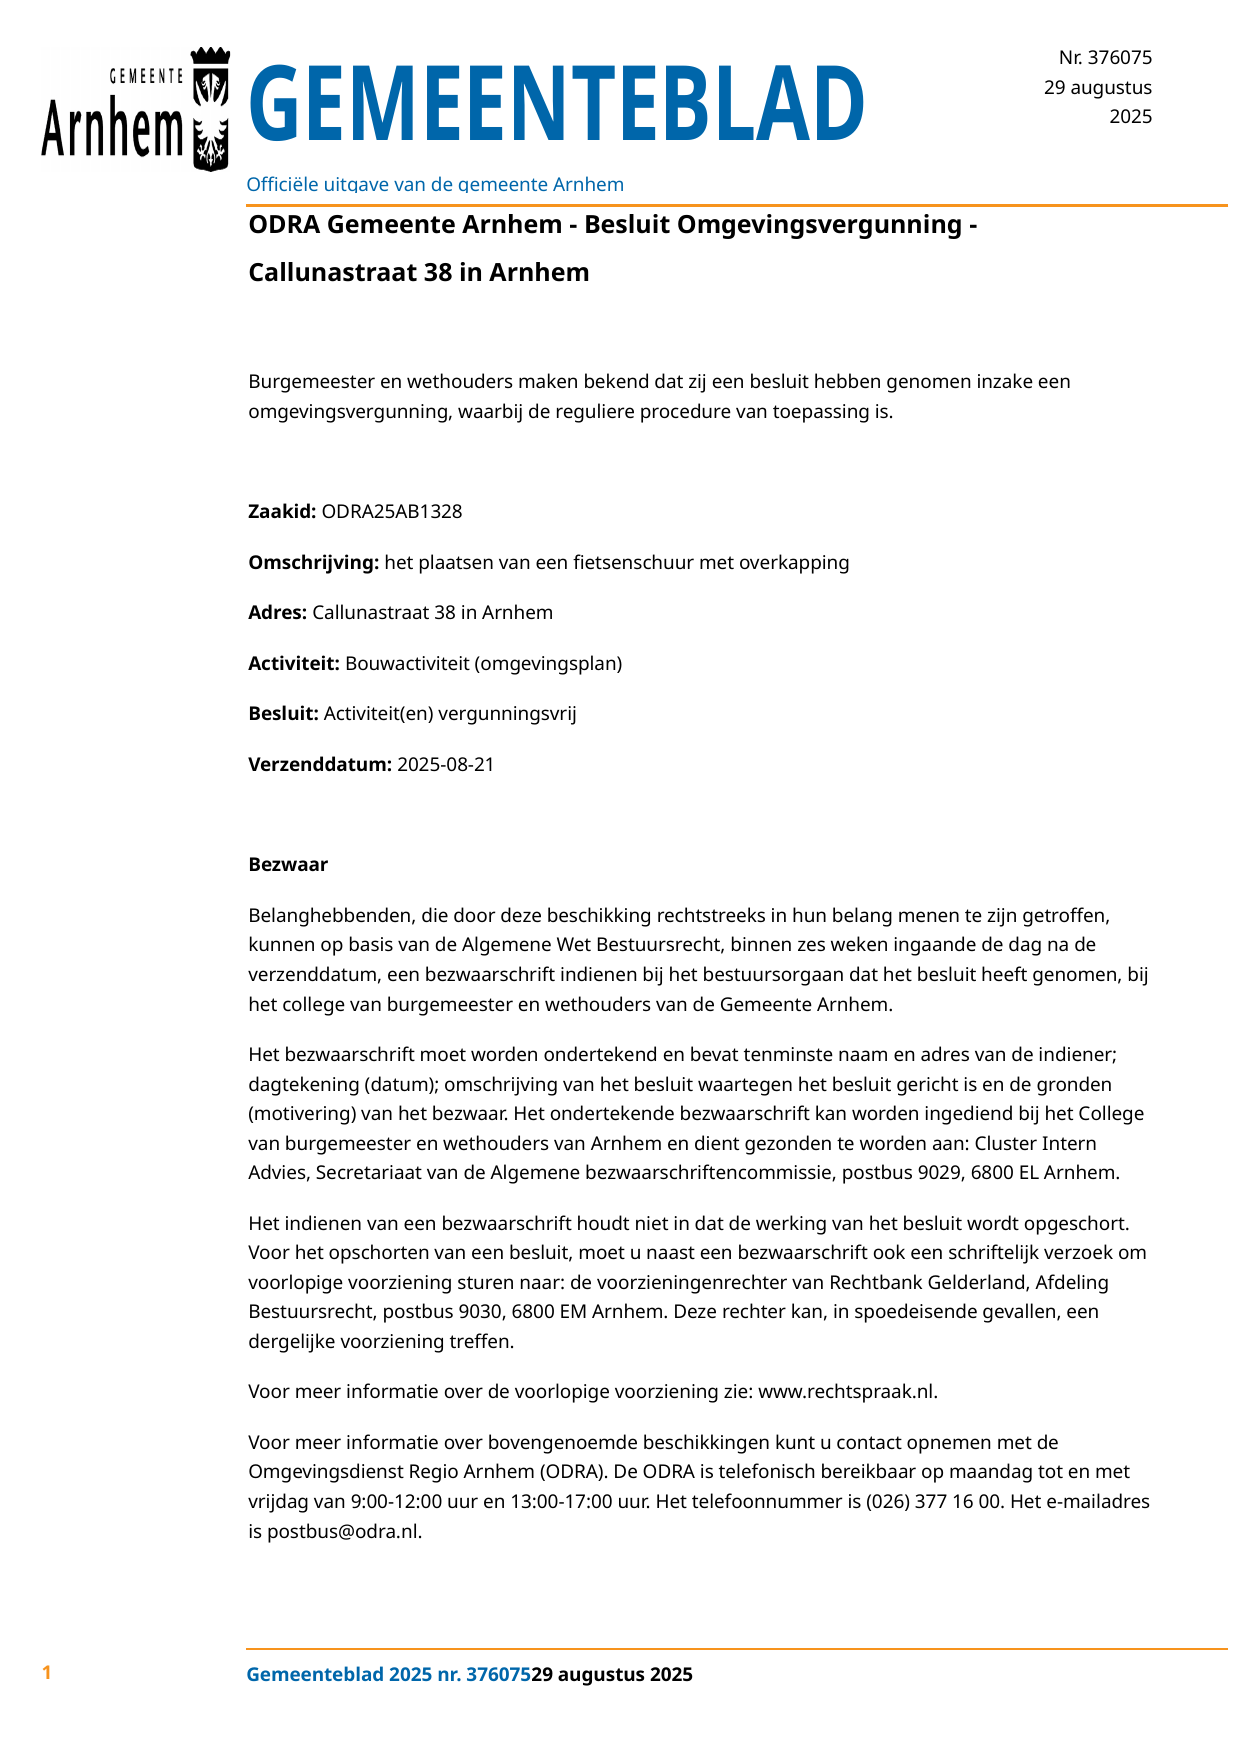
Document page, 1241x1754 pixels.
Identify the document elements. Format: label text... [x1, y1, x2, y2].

picture [41, 47, 231, 172]
text Burgemeester en wethouders maken bekend dat zij een besluit hebben genomen inzake een omgevingsvergunning, waarbij de reguliere procedure van toepassing is. [248, 368, 1152, 424]
text Bezwaar [248, 852, 1152, 877]
text Het bezwaarschrift moet worden ondertekend en bevat tenminste naam en adres van de indiener; dagtekening (datum); omschrijving van het besluit waartegen het besluit gericht is en de gronden (motivering) van het bezwaar. Het ondertekende bezwaarschrift kan worden ingediend bij het College van burgemeester en wethouders van Arnhem en dient gezonden te worden aan: Cluster Intern Advies, Secretariaat van de Algemene bezwaarschriftencommissie, postbus 9029, 6800 EL Arnhem. [248, 1041, 1152, 1185]
text Adres: Callunastraat 38 in Arnhem [248, 599, 1152, 625]
text Belanghebbenden, die door deze beschikking rechtstreeks in hun belang menen te zijn getroffen, kunnen op basis van de Algemene Wet Bestuursrecht, binnen zes weken ingaande de dag na de verzenddatum, een bezwaarschrift indienen bij het bestuursorgaan dat het besluit heeft genomen, bij het college van burgemeester en wethouders van de Gemeente Arnhem. [248, 902, 1152, 1017]
text Voor meer informatie over de voorlopige voorziening zie: www.rechtspraak.nl. [248, 1379, 1152, 1404]
text Zaakid: ODRA25AB1328 [248, 499, 1152, 524]
text Het indienen van een bezwaarschrift houdt niet in dat de werking van het besluit wordt opgeschort. Voor het opschorten van een besluit, moet u naast een bezwaarschrift ook een schriftelijk verzoek om voorlopige voorziening sturen naar: de voorzieningenrechter van Rechtbank Gelderland, Afdeling Bestuursrecht, postbus 9030, 6800 EM Arnhem. Deze rechter kan, in spoedeisende gevallen, een dergelijke voorziening treffen. [248, 1210, 1152, 1354]
text ODRA Gemeente Arnhem - Besluit Omgevingsvergunning - Callunastraat 38 in Arnhem [248, 207, 1152, 288]
text Activiteit: Bouwactiviteit (omgevingsplan) [248, 650, 1152, 676]
text Besluit: Activiteit(en) vergunningsvrij [248, 700, 1152, 726]
text Voor meer informatie over bovengenoemde beschikkingen kunt u contact opnemen met de Omgevingsdienst Regio Arnhem (ODRA). De ODRA is telefonisch bereikbaar op maandag tot en met vrijdag van 9:00-12:00 uur en 13:00-17:00 uur. Het telefoonnummer is (026) 377 16 00. Het e-mailadres is postbus@odra.nl. [248, 1429, 1152, 1544]
text Verzenddatum: 2025-08-21 [248, 751, 1152, 777]
text Omschrijving: het plaatsen van een fietsenschuur met overkapping [248, 549, 1152, 575]
